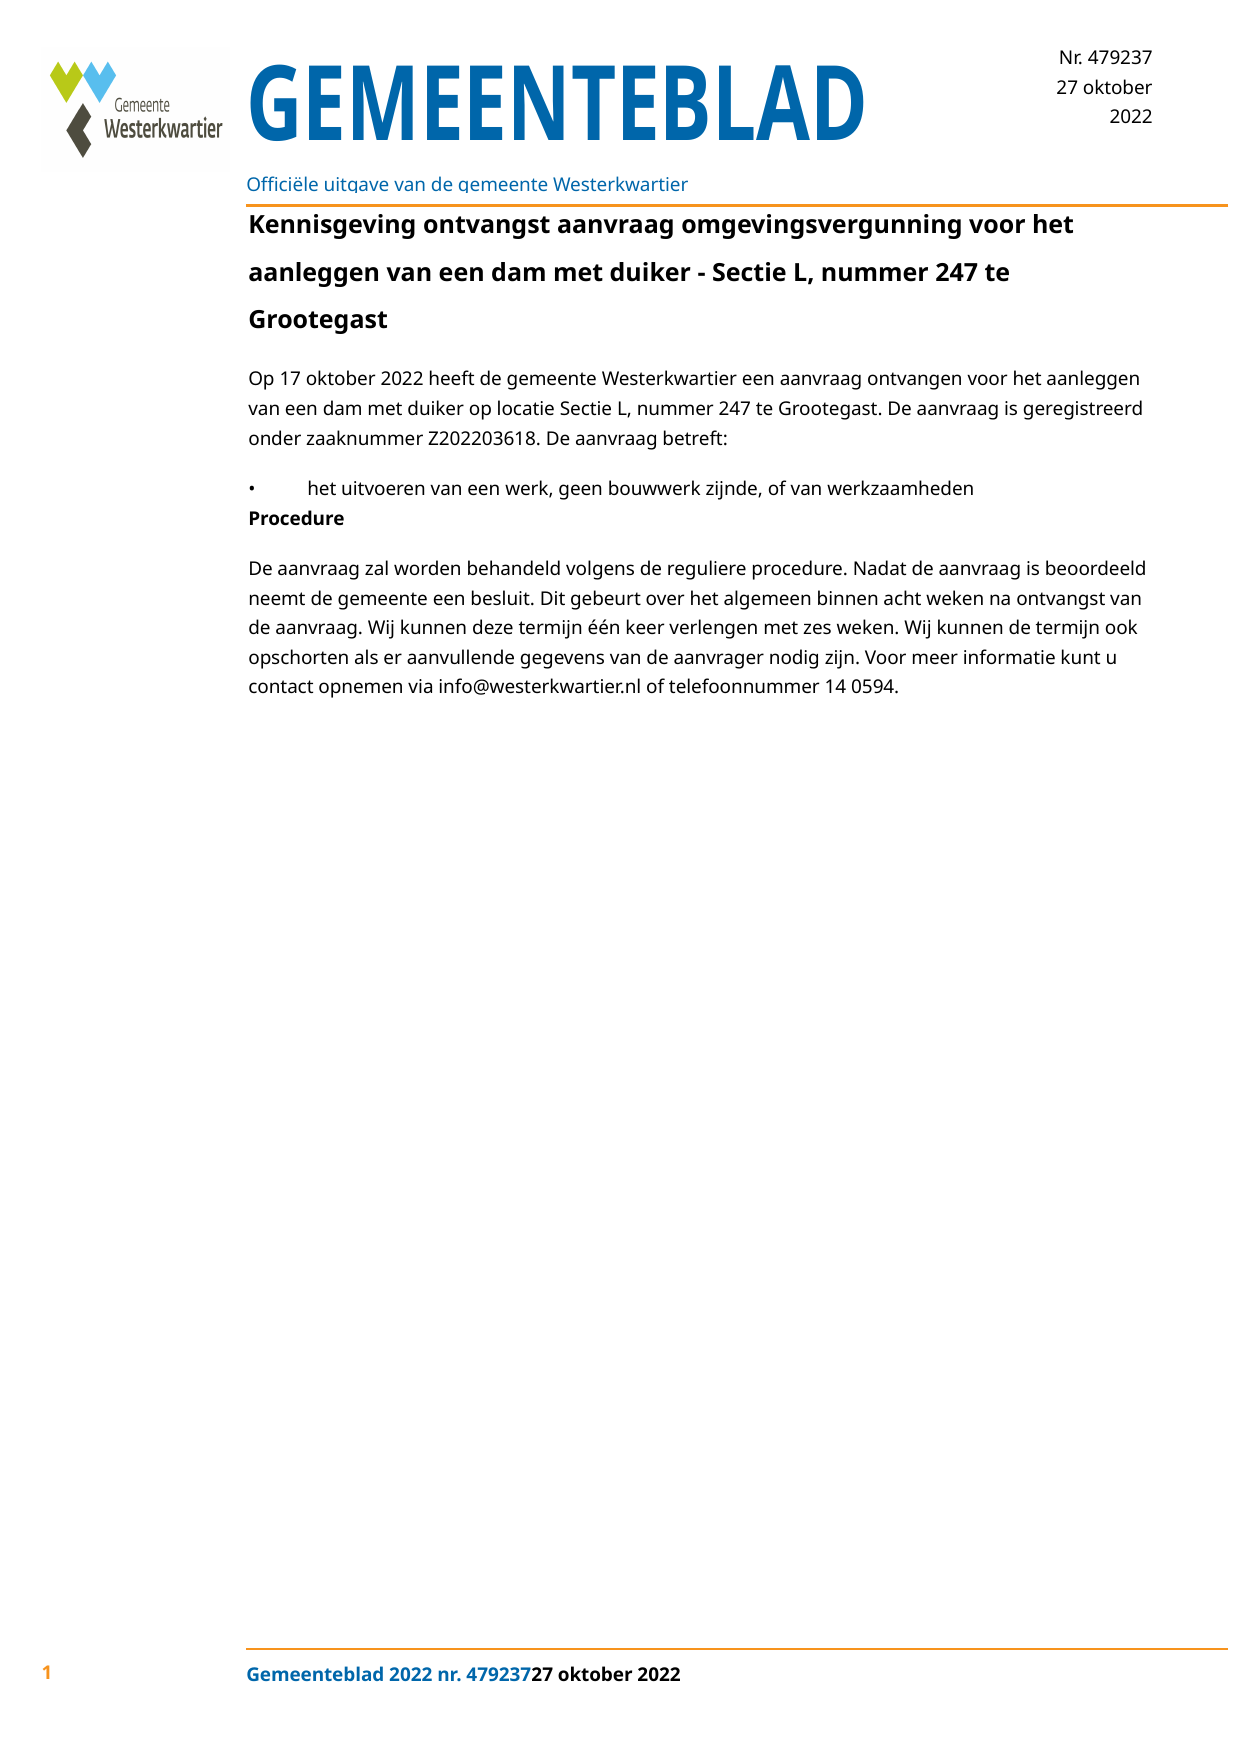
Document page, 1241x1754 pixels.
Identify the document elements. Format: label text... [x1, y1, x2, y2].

picture [41, 47, 231, 172]
text Kennisgeving ontvangst aanvraag omgevingsvergunning voor het aanleggen van een dam met duiker - Sectie L, nummer 247 te Grootegast [248, 207, 1152, 336]
list het uitvoeren van een werk, geen bouwwerk zijnde, of van werkzaamheden [248, 475, 1152, 501]
text De aanvraag zal worden behandeld volgens de reguliere procedure. Nadat de aanvraag is beoordeeld neemt de gemeente een besluit. Dit gebeurt over het algemeen binnen acht weken na ontvangst van de aanvraag. Wij kunnen deze termijn één keer verlengen met zes weken. Wij kunnen de termijn ook opschorten als er aanvullende gegevens van de aanvrager nodig zijn. Voor meer informatie kunt u contact opnemen via info@westerkwartier.nl of telefoonnummer 14 0594. [248, 555, 1152, 699]
text Procedure [248, 505, 1152, 530]
text Op 17 oktober 2022 heeft de gemeente Westerkwartier een aanvraag ontvangen voor het aanleggen van een dam met duiker op locatie Sectie L, nummer 247 te Grootegast. De aanvraag is geregistreerd onder zaaknummer Z202203618. De aanvraag betreft: [248, 366, 1152, 450]
